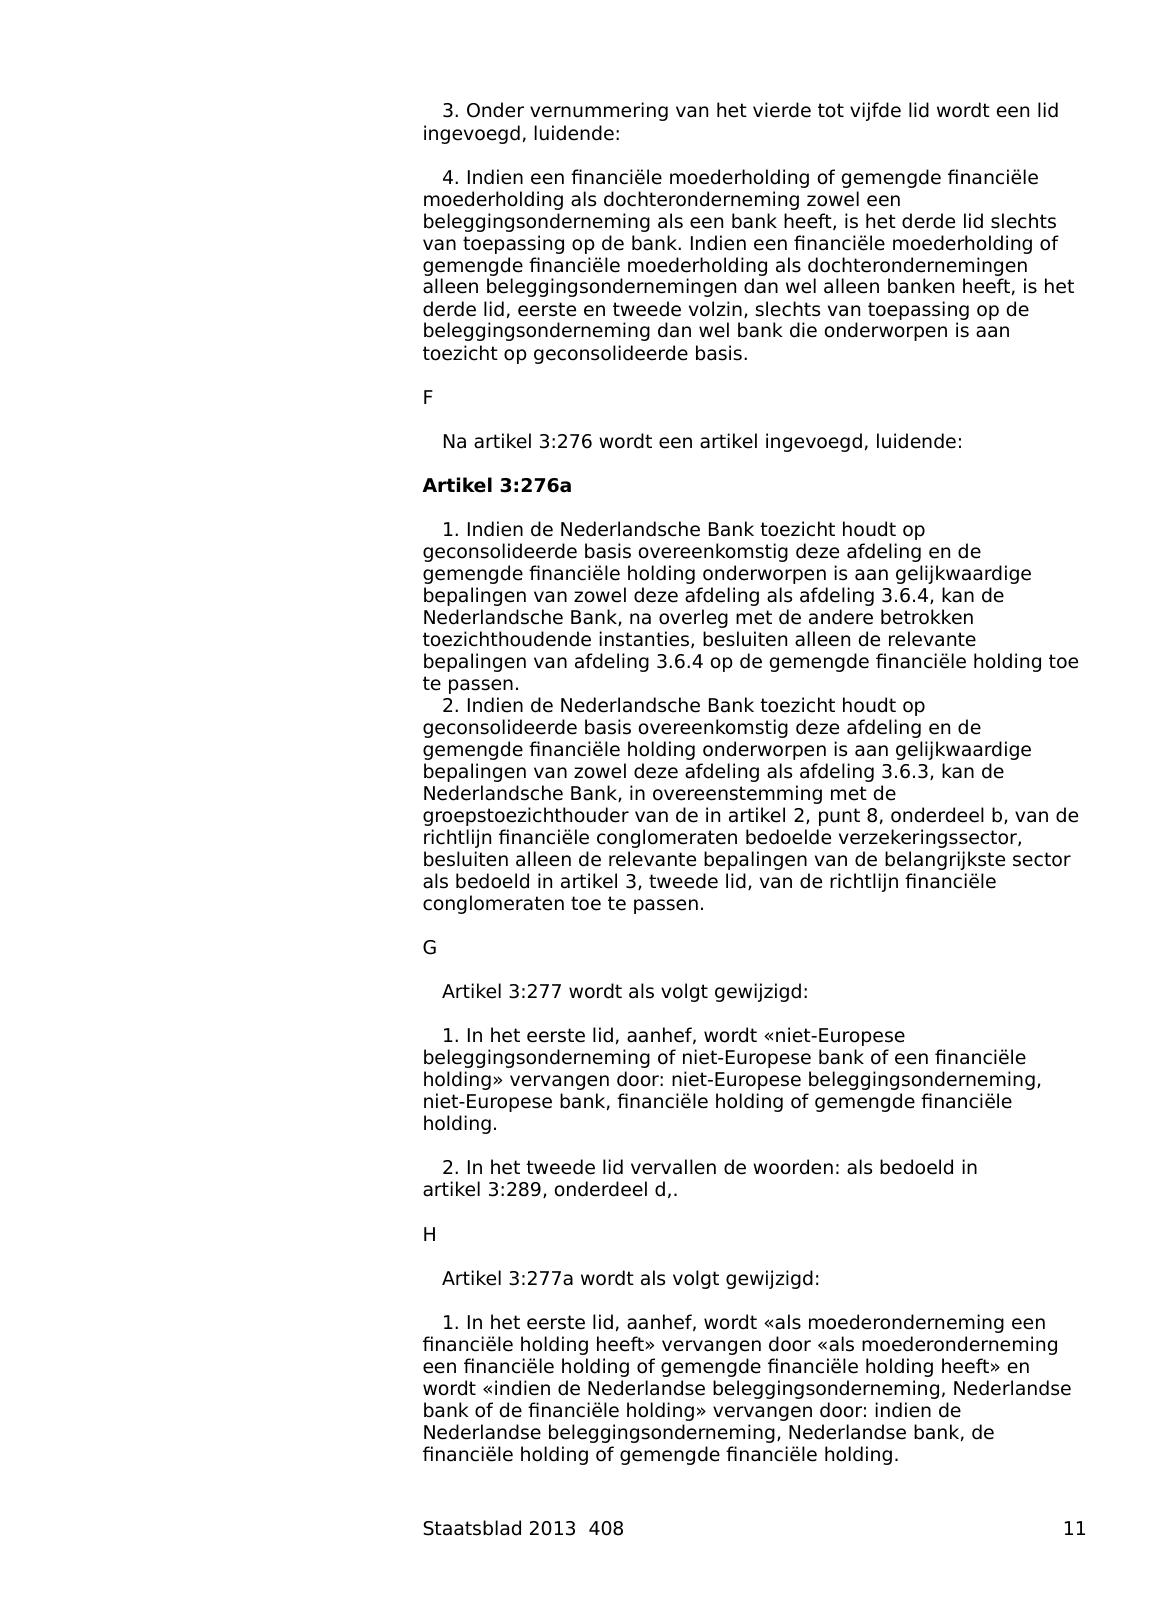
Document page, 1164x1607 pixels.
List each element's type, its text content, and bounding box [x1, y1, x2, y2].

text 3. Onder vernummering van het vierde tot vijfde lid wordt een lid ingevoegd, luidende: [422, 100, 1087, 144]
text 1. Indien de Nederlandsche Bank toezicht houdt op geconsolideerde basis overeenkomstig deze afdeling en de gemengde financiële holding onderworpen is aan gelijkwaardige bepalingen van zowel deze afdeling als afdeling 3.6.4, kan de Nederlandsche Bank, na overleg met de andere betrokken toezichthoudende instanties, besluiten alleen de relevante bepalingen van afdeling 3.6.4 op de gemengde financiële holding toe te passen. [422, 519, 1087, 695]
text Artikel 3:277a wordt als volgt gewijzigd: [422, 1268, 1087, 1289]
text G [422, 937, 1087, 959]
text Artikel 3:277 wordt als volgt gewijzigd: [422, 981, 1087, 1003]
text Na artikel 3:276 wordt een artikel ingevoegd, luidende: [422, 431, 1087, 453]
text 1. In het eerste lid, aanhef, wordt «niet-Europese beleggingsonderneming of niet-Europese bank of een financiële holding» vervangen door: niet-Europese beleggingsonderneming, niet-Europese bank, financiële holding of gemengde financiële holding. [422, 1025, 1087, 1135]
text 1. In het eerste lid, aanhef, wordt «als moederonderneming een financiële holding heeft» vervangen door «als moederonderneming een financiële holding of gemengde financiële holding heeft» en wordt «indien de Nederlandse beleggingsonderneming, Nederlandse bank of de financiële holding» vervangen door: indien de Nederlandse beleggingsonderneming, Nederlandse bank, de financiële holding of gemengde financiële holding. [422, 1312, 1087, 1466]
text F [422, 387, 1087, 408]
subtitle Artikel 3:276a [422, 475, 1087, 497]
text 2. Indien de Nederlandsche Bank toezicht houdt op geconsolideerde basis overeenkomstig deze afdeling en de gemengde financiële holding onderworpen is aan gelijkwaardige bepalingen van zowel deze afdeling als afdeling 3.6.3, kan de Nederlandsche Bank, in overeenstemming met de groepstoezichthouder van de in artikel 2, punt 8, onderdeel b, van de richtlijn financiële conglomeraten bedoelde verzekeringssector, besluiten alleen de relevante bepalingen van de belangrijkste sector als bedoeld in artikel 3, tweede lid, van de richtlijn financiële conglomeraten toe te passen. [422, 695, 1087, 915]
text 2. In het tweede lid vervallen de woorden: als bedoeld in artikel 3:289, onderdeel d,. [422, 1157, 1087, 1201]
text H [422, 1223, 1087, 1245]
text 4. Indien een financiële moederholding of gemengde financiële moederholding als dochteronderneming zowel een beleggingsonderneming als een bank heeft, is het derde lid slechts van toepassing op de bank. Indien een financiële moederholding of gemengde financiële moederholding als dochterondernemingen alleen beleggingsondernemingen dan wel alleen banken heeft, is het derde lid, eerste en tweede volzin, slechts van toepassing op de beleggingsonderneming dan wel bank die onderworpen is aan toezicht op geconsolideerde basis. [422, 167, 1087, 364]
